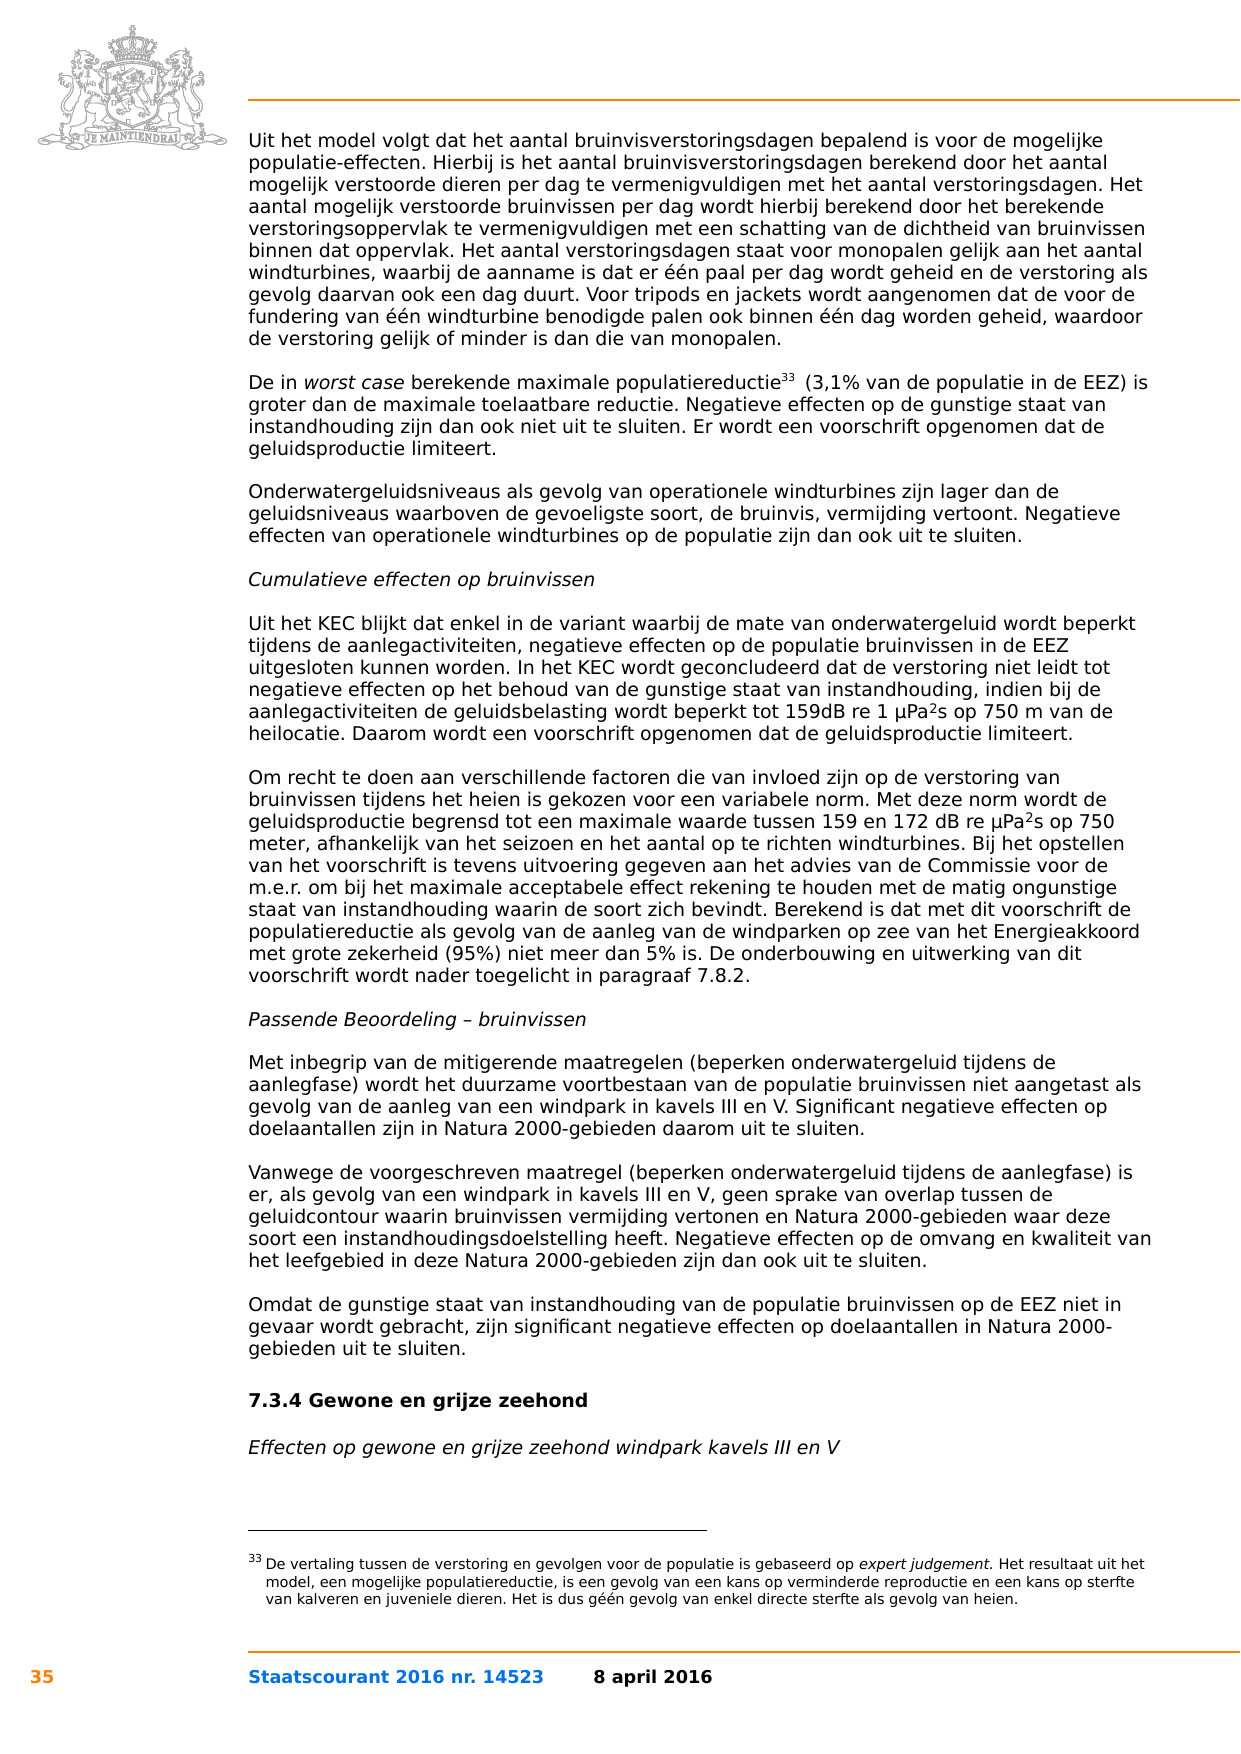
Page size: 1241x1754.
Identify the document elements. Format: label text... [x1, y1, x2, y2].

text Omdat de gunstige staat van instandhouding van de populatie bruinvissen op de EEZ niet in gevaar wordt gebracht, zijn significant negatieve effecten op doelaantallen in Natura 2000-gebieden uit te sluiten. [248, 1294, 1163, 1360]
text Vanwege de voorgeschreven maatregel (beperken onderwatergeluid tijdens de aanlegfase) is er, als gevolg van een windpark in kavels III en V, geen sprake van overlap tussen de geluidcontour waarin bruinvissen vermijding vertonen en Natura 2000-gebieden waar deze soort een instandhoudingsdoelstelling heeft. Negatieve effecten op de omvang en kwaliteit van het leefgebied in deze Natura 2000-gebieden zijn dan ook uit te sluiten. [248, 1162, 1163, 1272]
subtitle Passende Beoordeling – bruinvissen [248, 1008, 1163, 1030]
text Om recht te doen aan verschillende factoren die van invloed zijn op de verstoring van bruinvissen tijdens het heien is gekozen voor een variabele norm. Met deze norm wordt de geluidsproductie begrensd tot een maximale waarde tussen 159 en 172 dB re µPa2s op 750 meter, afhankelijk van het seizoen en het aantal op te richten windturbines. Bij het opstellen van het voorschrift is tevens uitvoering gegeven aan het advies van de Commissie voor de m.e.r. om bij het maximale acceptabele effect rekening te houden met de matig ongunstige staat van instandhouding waarin de soort zich bevindt. Berekend is dat met dit voorschrift de populatiereductie als gevolg van de aanleg van de windparken op zee van het Energieakkoord met grote zekerheid (95%) niet meer dan 5% is. De onderbouwing en uitwerking van dit voorschrift wordt nader toegelicht in paragraaf 7.8.2. [248, 767, 1163, 987]
text Met inbegrip van de mitigerende maatregelen (beperken onderwatergeluid tijdens de aanlegfase) wordt het duurzame voortbestaan van de populatie bruinvissen niet aangetast als gevolg van de aanleg van een windpark in kavels III en V. Significant negatieve effecten op doelaantallen zijn in Natura 2000-gebieden daarom uit te sluiten. [248, 1052, 1163, 1140]
picture [38, 25, 227, 150]
text De in worst case berekende maximale populatiereductie (3,1% van de populatie in de EEZ) is groter dan de maximale toelaatbare reductie. Negatieve effecten op de gunstige staat van instandhouding zijn dan ook niet uit te sluiten. Er wordt een voorschrift opgenomen dat de geluidsproductie limiteert. [248, 372, 1163, 459]
text De vertaling tussen de verstoring en gevolgen voor de populatie is gebaseerd op expert judgement. Het resultaat uit het model, een mogelijke populatiereductie, is een gevolg van een kans op verminderde reproductie en een kans op sterfte van kalveren en juveniele dieren. Het is dus géén gevolg van enkel directe sterfte als gevolg van heien. [248, 1552, 1163, 1608]
subtitle Cumulatieve effecten op bruinvissen [248, 569, 1163, 591]
subtitle 7.3.4 Gewone en grijze zeehond [248, 1390, 1163, 1412]
text Onderwatergeluidsniveaus als gevolg van operationele windturbines zijn lager dan de geluidsniveaus waarboven de gevoeligste soort, de bruinvis, vermijding vertoont. Negatieve effecten van operationele windturbines op de populatie zijn dan ook uit te sluiten. [248, 481, 1163, 547]
text Effecten op gewone en grijze zeehond windpark kavels III en V [248, 1437, 1163, 1459]
text Uit het model volgt dat het aantal bruinvisverstoringsdagen bepalend is voor de mogelijke populatie-effecten. Hierbij is het aantal bruinvisverstoringsdagen berekend door het aantal mogelijk verstoorde dieren per dag te vermenigvuldigen met het aantal verstoringsdagen. Het aantal mogelijk verstoorde bruinvissen per dag wordt hierbij berekend door het berekende verstoringsoppervlak te vermenigvuldigen met een schatting van de dichtheid van bruinvissen binnen dat oppervlak. Het aantal verstoringsdagen staat voor monopalen gelijk aan het aantal windturbines, waarbij de aanname is dat er één paal per dag wordt geheid en de verstoring als gevolg daarvan ook een dag duurt. Voor tripods en jackets wordt aangenomen dat de voor de fundering van één windturbine benodigde palen ook binnen één dag worden geheid, waardoor de verstoring gelijk of minder is dan die van monopalen. [248, 130, 1163, 350]
text Uit het KEC blijkt dat enkel in de variant waarbij de mate van onderwatergeluid wordt beperkt tijdens de aanlegactiviteiten, negatieve effecten op de populatie bruinvissen in de EEZ uitgesloten kunnen worden. In het KEC wordt geconcludeerd dat de verstoring niet leidt tot negatieve effecten op het behoud van de gunstige staat van instandhouding, indien bij de aanlegactiviteiten de geluidsbelasting wordt beperkt tot 159dB re 1 µPa2s op 750 m van de heilocatie. Daarom wordt een voorschrift opgenomen dat de geluidsproductie limiteert. [248, 613, 1163, 745]
